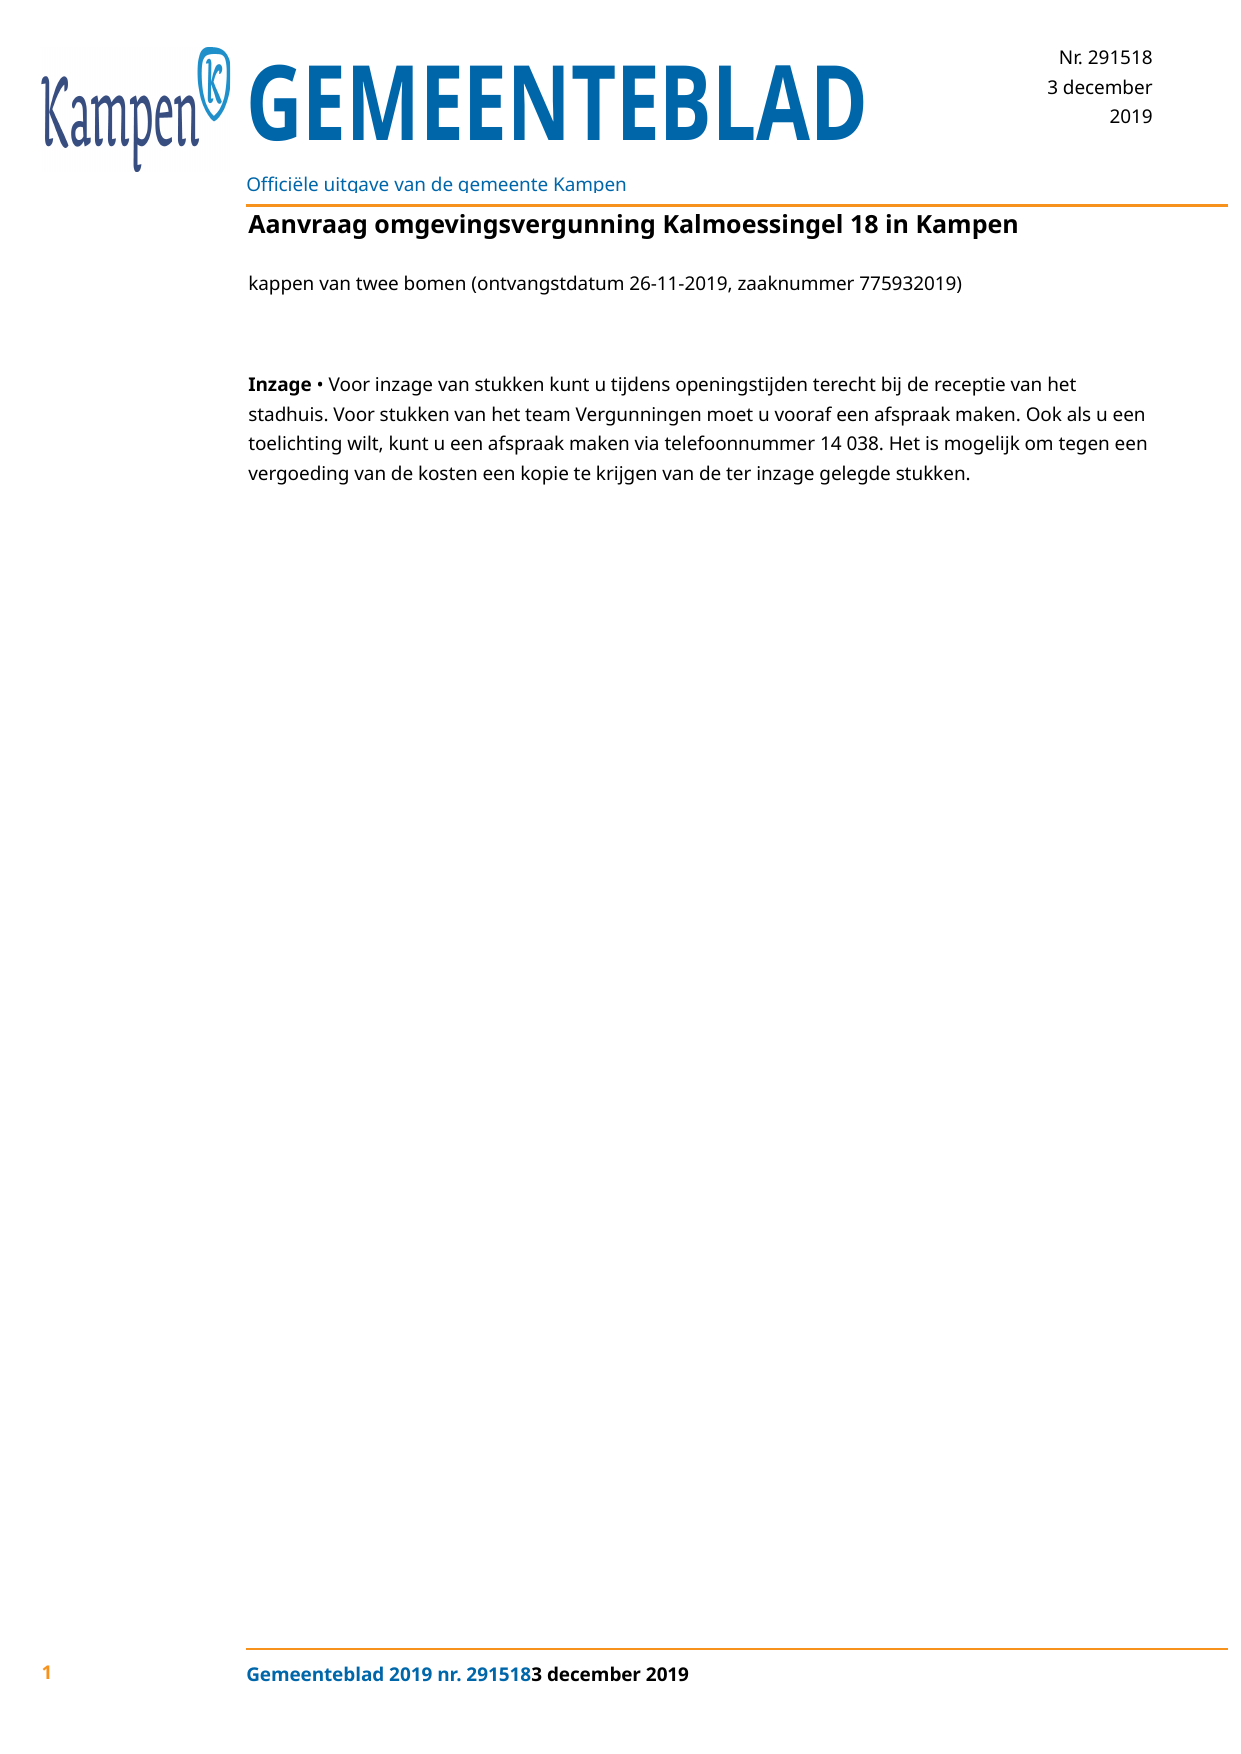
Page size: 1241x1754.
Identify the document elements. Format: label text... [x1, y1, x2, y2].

picture [41, 47, 231, 172]
text Aanvraag omgevingsvergunning Kalmoessingel 18 in Kampen [248, 207, 1152, 241]
text Inzage • Voor inzage van stukken kunt u tijdens openingstijden terecht bij de receptie van het stadhuis. Voor stukken van het team Vergunningen moet u vooraf een afspraak maken. Ook als u een toelichting wilt, kunt u een afspraak maken via telefoonnummer 14 038. Het is mogelijk om tegen een vergoeding van de kosten een kopie te krijgen van de ter inzage gelegde stukken. [248, 371, 1152, 486]
text kappen van twee bomen (ontvangstdatum 26-11-2019, zaaknummer 775932019) [248, 270, 1152, 296]
